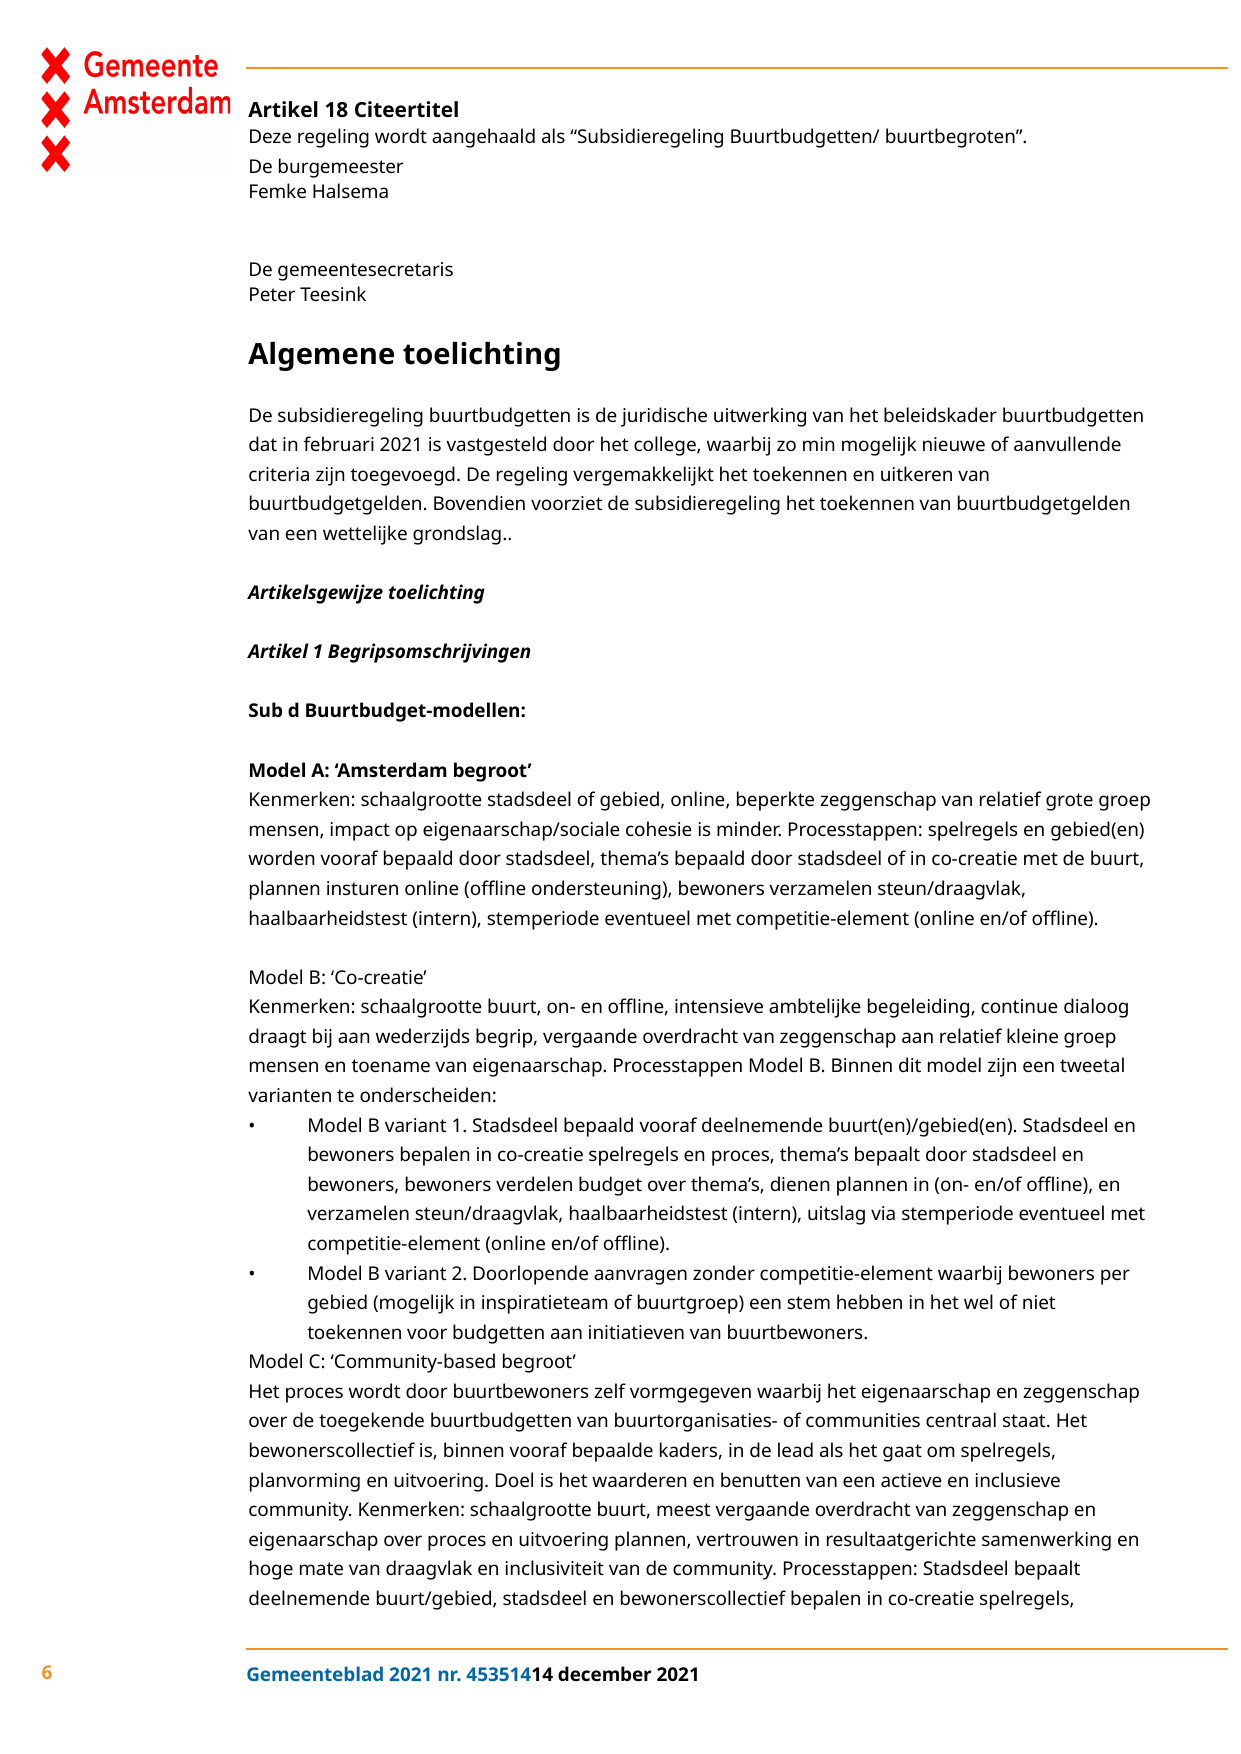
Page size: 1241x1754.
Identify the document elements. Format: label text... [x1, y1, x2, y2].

text Peter Teesink [248, 281, 1152, 307]
text Sub d Buurtbudget-modellen: [248, 698, 1152, 723]
text Femke Halsema [248, 178, 1152, 204]
list Model B variant 2. Doorlopende aanvragen zonder competitie-element waarbij bewoners per gebied (mogelijk in inspiratieteam of buurtgroep) een stem hebben in het wel of niet toekennen voor budgetten aan initiatieven van buurtbewoners. [248, 1260, 1152, 1344]
text Het proces wordt door buurtbewoners zelf vormgegeven waarbij het eigenaarschap en zeggenschap over de toegekende buurtbudgetten van buurtorganisaties- of communities centraal staat. Het bewonerscollectief is, binnen vooraf bepaalde kaders, in de lead als het gaat om spelregels, planvorming en uitvoering. Doel is het waarderen en benutten van een actieve en inclusieve community. Kenmerken: schaalgrootte buurt, meest vergaande overdracht van zeggenschap en eigenaarschap over proces en uitvoering plannen, vertrouwen in resultaatgerichte samenwerking en hoge mate van draagvlak en inclusiviteit van de community. Processtappen: Stadsdeel bepaalt deelnemende buurt/gebied, stadsdeel en bewonerscollectief bepalen in co-creatie spelregels, [248, 1378, 1152, 1611]
text De gemeentesecretaris [248, 256, 1152, 281]
text Artikel 1 Begripsomschrijvingen [248, 638, 1152, 664]
text Algemene toelichting [248, 333, 1152, 373]
text Kenmerken: schaalgrootte stadsdeel of gebied, online, beperkte zeggenschap van relatief grote groep mensen, impact op eigenaarschap/sociale cohesie is minder. Processtappen: spelregels en gebied(en) worden vooraf bepaald door stadsdeel, thema’s bepaald door stadsdeel of in co-creatie met de buurt, plannen insturen online (offline ondersteuning), bewoners verzamelen steun/draagvlak, haalbaarheidstest (intern), stemperiode eventueel met competitie-element (online en/of offline). [248, 786, 1152, 930]
text Deze regeling wordt aangehaald als “Subsidieregeling Buurtbudgetten/ buurtbegroten”. [248, 123, 1152, 149]
picture [41, 47, 231, 172]
text Artikel 18 Citeertitel [248, 95, 1152, 123]
list Model B variant 1. Stadsdeel bepaald vooraf deelnemende buurt(en)/gebied(en). Stadsdeel en bewoners bepalen in co-creatie spelregels en proces, thema’s bepaalt door stadsdeel en bewoners, bewoners verdelen budget over thema’s, dienen plannen in (on- en/of offline), en verzamelen steun/draagvlak, haalbaarheidstest (intern), uitslag via stemperiode eventueel met competitie-element (online en/of offline). [248, 1112, 1152, 1256]
text Model B: ‘Co-creatie’ [248, 964, 1152, 989]
text Model C: ‘Community-based begroot’ [248, 1348, 1152, 1374]
text De subsidieregeling buurtbudgetten is de juridische uitwerking van het beleidskader buurtbudgetten dat in februari 2021 is vastgesteld door het college, waarbij zo min mogelijk nieuwe of aanvullende criteria zijn toegevoegd. De regeling vergemakkelijkt het toekennen en uitkeren van buurtbudgetgelden. Bovendien voorziet de subsidieregeling het toekennen van buurtbudgetgelden van een wettelijke grondslag.. [248, 402, 1152, 546]
text Artikelsgewijze toelichting [248, 579, 1152, 605]
text Model A: ‘Amsterdam begroot’ [248, 757, 1152, 782]
text De burgemeester [248, 153, 1152, 178]
text Kenmerken: schaalgrootte buurt, on- en offline, intensieve ambtelijke begeleiding, continue dialoog draagt bij aan wederzijds begrip, vergaande overdracht van zeggenschap aan relatief kleine groep mensen en toename van eigenaarschap. Processtappen Model B. Binnen dit model zijn een tweetal varianten te onderscheiden: [248, 993, 1152, 1108]
